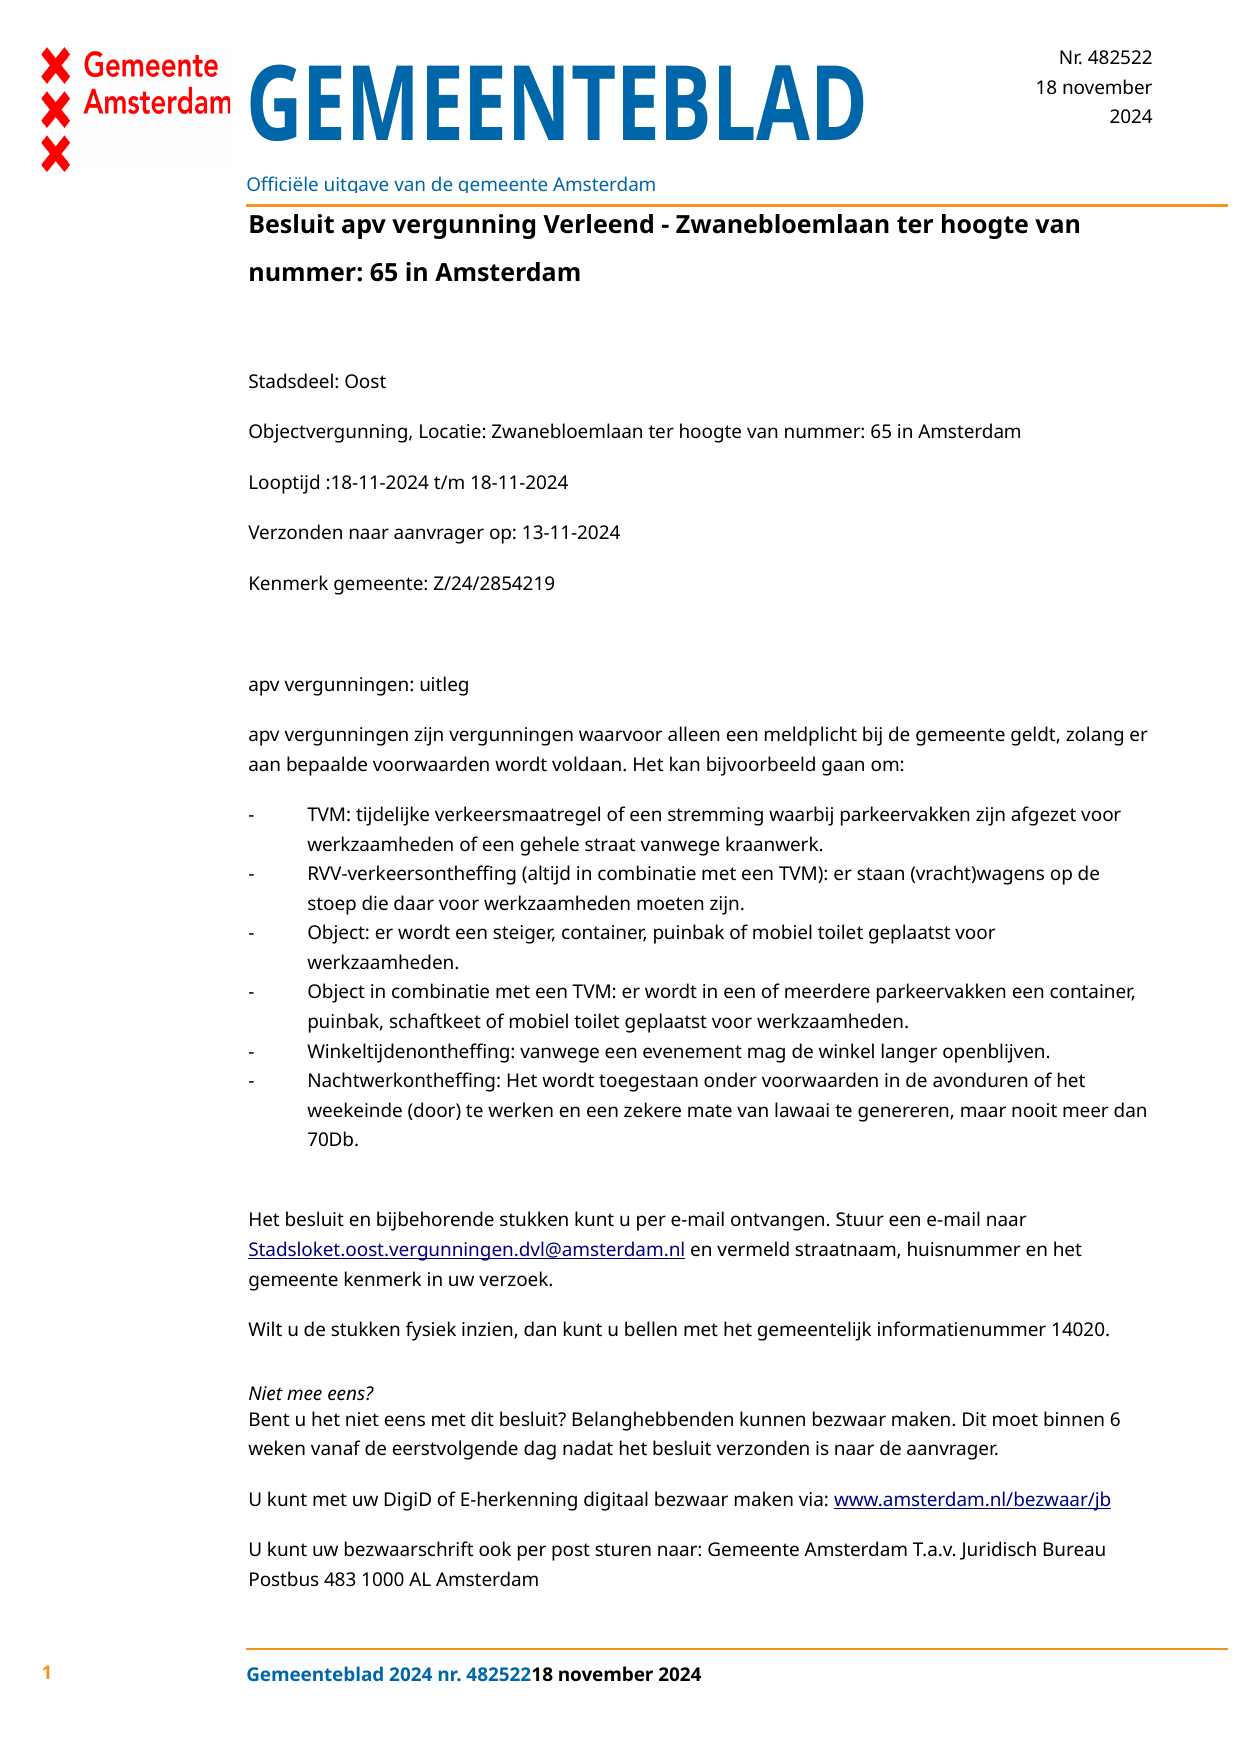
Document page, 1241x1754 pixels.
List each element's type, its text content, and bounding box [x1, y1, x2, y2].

text Wilt u de stukken fysiek inzien, dan kunt u bellen met het gemeentelijk informatienummer 14020. [248, 1316, 1152, 1342]
text Bent u het niet eens met dit besluit? Belanghebbenden kunnen bezwaar maken. Dit moet binnen 6 weken vanaf de eerstvolgende dag nadat het besluit verzonden is naar de aanvrager. [248, 1406, 1152, 1461]
list TVM: tijdelijke verkeersmaatregel of een stremming waarbij parkeervakken zijn afgezet voor werkzaamheden of een gehele straat vanwege kraanwerk. [248, 801, 1152, 857]
text Stadsdeel: Oost [248, 368, 1152, 394]
text U kunt uw bezwaarschrift ook per post sturen naar: Gemeente Amsterdam T.a.v. Juridisch Bureau Postbus 483 1000 AL Amsterdam [248, 1536, 1152, 1592]
text Het besluit en bijbehorende stukken kunt u per e-mail ontvangen. Stuur een e-mail naar Stadsloket.oost.vergunningen.dvl@amsterdam.nl en vermeld straatnaam, huisnummer en het gemeente kenmerk in uw verzoek. [248, 1207, 1152, 1292]
list Object in combinatie met een TVM: er wordt in een of meerdere parkeervakken een container, puinbak, schaftkeet of mobiel toilet geplaatst voor werkzaamheden. [248, 979, 1152, 1034]
text U kunt met uw DigiD of E-herkenning digitaal bezwaar maken via: www.amsterdam.nl/bezwaar/jb [248, 1486, 1152, 1512]
text Niet mee eens? [248, 1380, 1152, 1406]
list Object: er wordt een steiger, container, puinbak of mobiel toilet geplaatst voor werkzaamheden. [248, 919, 1152, 975]
text Besluit apv vergunning Verleend - Zwanebloemlaan ter hoogte van nummer: 65 in Amsterdam [248, 207, 1152, 288]
text Looptijd :18-11-2024 t/m 18-11-2024 [248, 469, 1152, 495]
list Winkeltijdenontheffing: vanwege een evenement mag de winkel langer openblijven. [248, 1038, 1152, 1064]
text apv vergunningen: uitleg [248, 671, 1152, 697]
list RVV-verkeersontheffing (altijd in combinatie met een TVM): er staan (vracht)wagens op de stoep die daar voor werkzaamheden moeten zijn. [248, 860, 1152, 916]
text Kenmerk gemeente: Z/24/2854219 [248, 570, 1152, 596]
picture [41, 47, 231, 172]
text Verzonden naar aanvrager op: 13-11-2024 [248, 519, 1152, 545]
list Nachtwerkontheffing: Het wordt toegestaan onder voorwaarden in de avonduren of het weekeinde (door) te werken en een zekere mate van lawaai te genereren, maar nooit meer dan 70Db. [248, 1067, 1152, 1152]
text Objectvergunning, Locatie: Zwanebloemlaan ter hoogte van nummer: 65 in Amsterdam [248, 419, 1152, 444]
text apv vergunningen zijn vergunningen waarvoor alleen een meldplicht bij de gemeente geldt, zolang er aan bepaalde voorwaarden wordt voldaan. Het kan bijvoorbeeld gaan om: [248, 721, 1152, 777]
